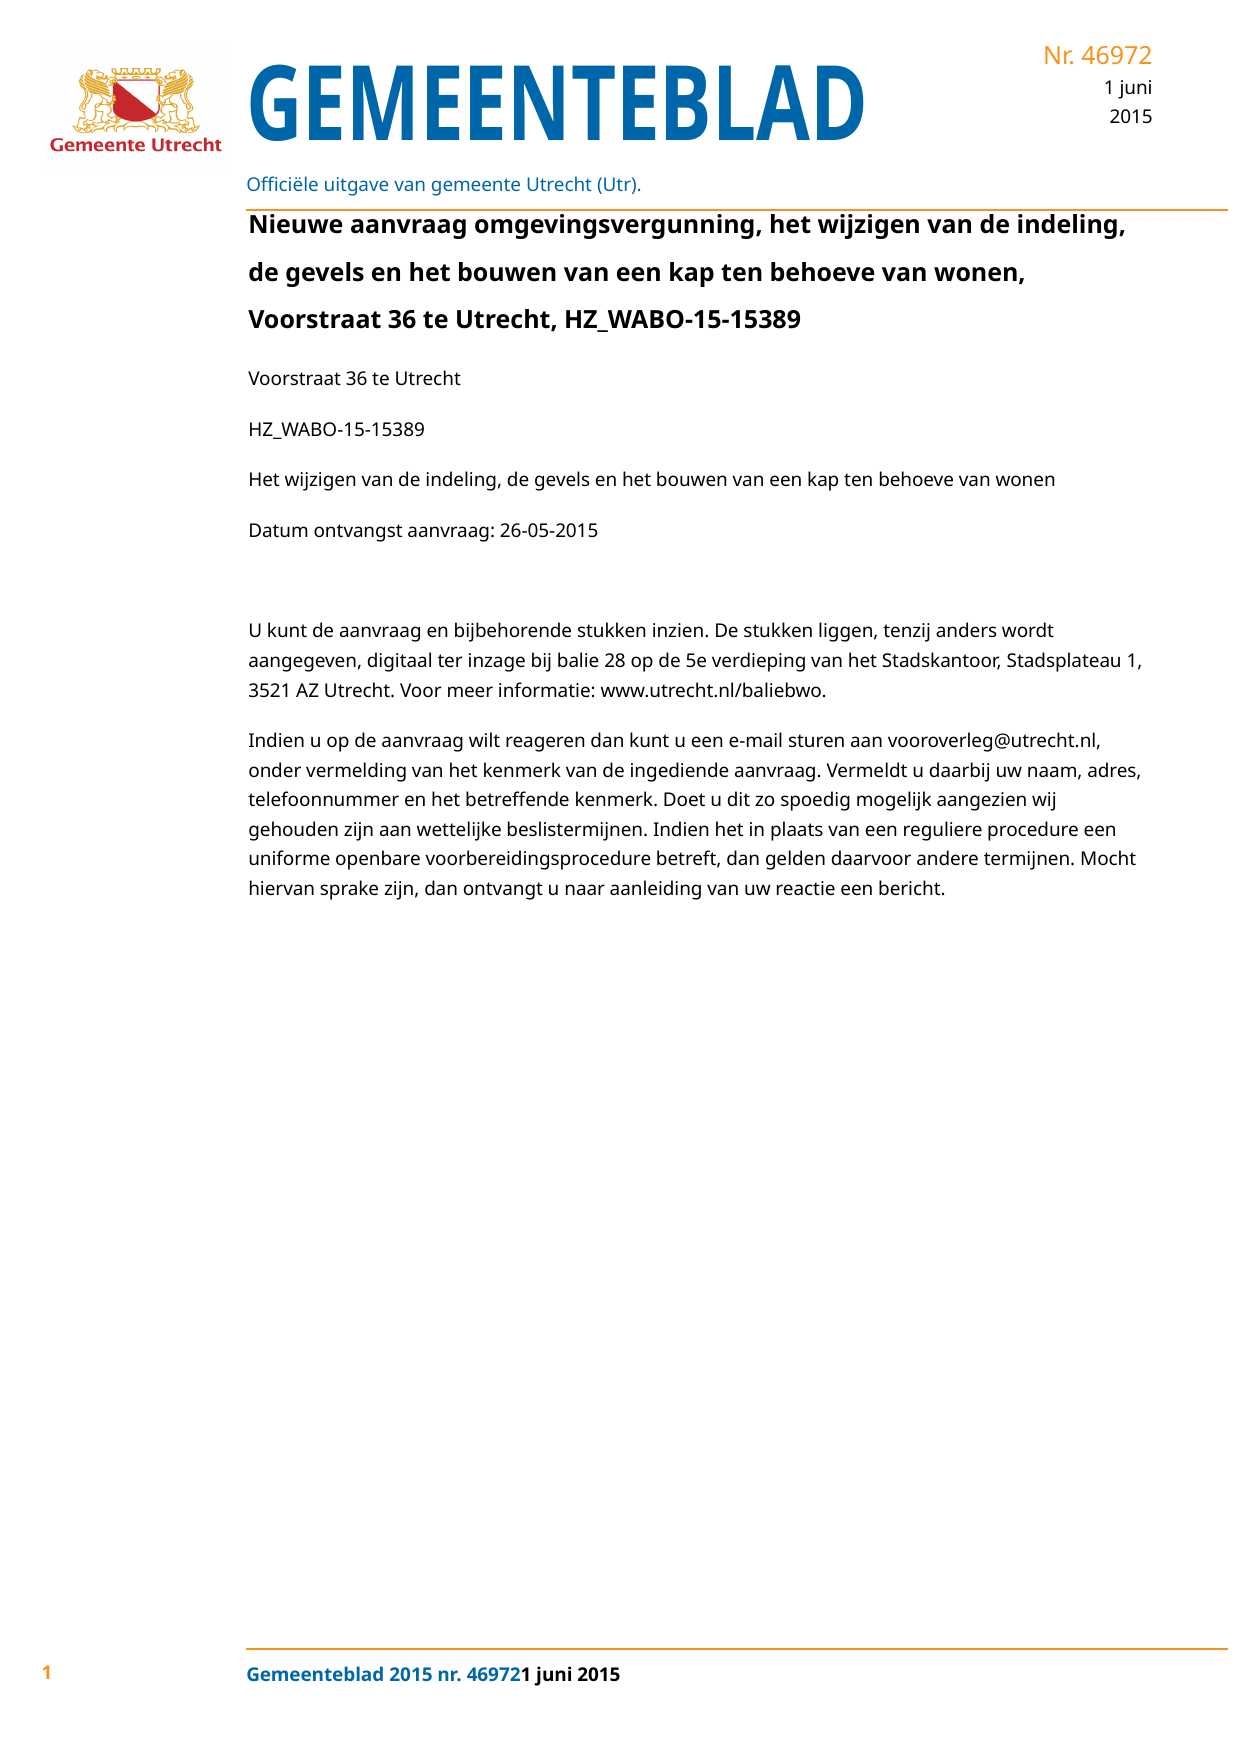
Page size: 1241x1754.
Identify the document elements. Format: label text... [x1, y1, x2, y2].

text Datum ontvangst aanvraag: 26-05-2015 [248, 517, 1152, 542]
picture [41, 47, 231, 172]
text Indien u op de aanvraag wilt reageren dan kunt u een e-mail sturen aan vooroverleg@utrecht.nl, onder vermelding van het kenmerk van de ingediende aanvraag. Vermeldt u daarbij uw naam, adres, telefoonnummer en het betreffende kenmerk. Doet u dit zo spoedig mogelijk aangezien wij gehouden zijn aan wettelijke beslistermijnen. Indien het in plaats van een reguliere procedure een uniforme openbare voorbereidingsprocedure betreft, dan gelden daarvoor andere termijnen. Mocht hiervan sprake zijn, dan ontvangt u naar aanleiding van uw reactie een bericht. [248, 727, 1152, 901]
text Voorstraat 36 te Utrecht [248, 366, 1152, 391]
text HZ_WABO-15-15389 [248, 416, 1152, 442]
text U kunt de aanvraag en bijbehorende stukken inzien. De stukken liggen, tenzij anders wordt aangegeven, digitaal ter inzage bij balie 28 op de 5e verdieping van het Stadskantoor, Stadsplateau 1, 3521 AZ Utrecht. Voor meer informatie: www.utrecht.nl/baliebwo. [248, 618, 1152, 702]
text Nieuwe aanvraag omgevingsvergunning, het wijzigen van de indeling, de gevels en het bouwen van een kap ten behoeve van wonen, Voorstraat 36 te Utrecht, HZ_WABO-15-15389 [248, 211, 1152, 336]
text Het wijzigen van de indeling, de gevels en het bouwen van een kap ten behoeve van wonen [248, 466, 1152, 492]
